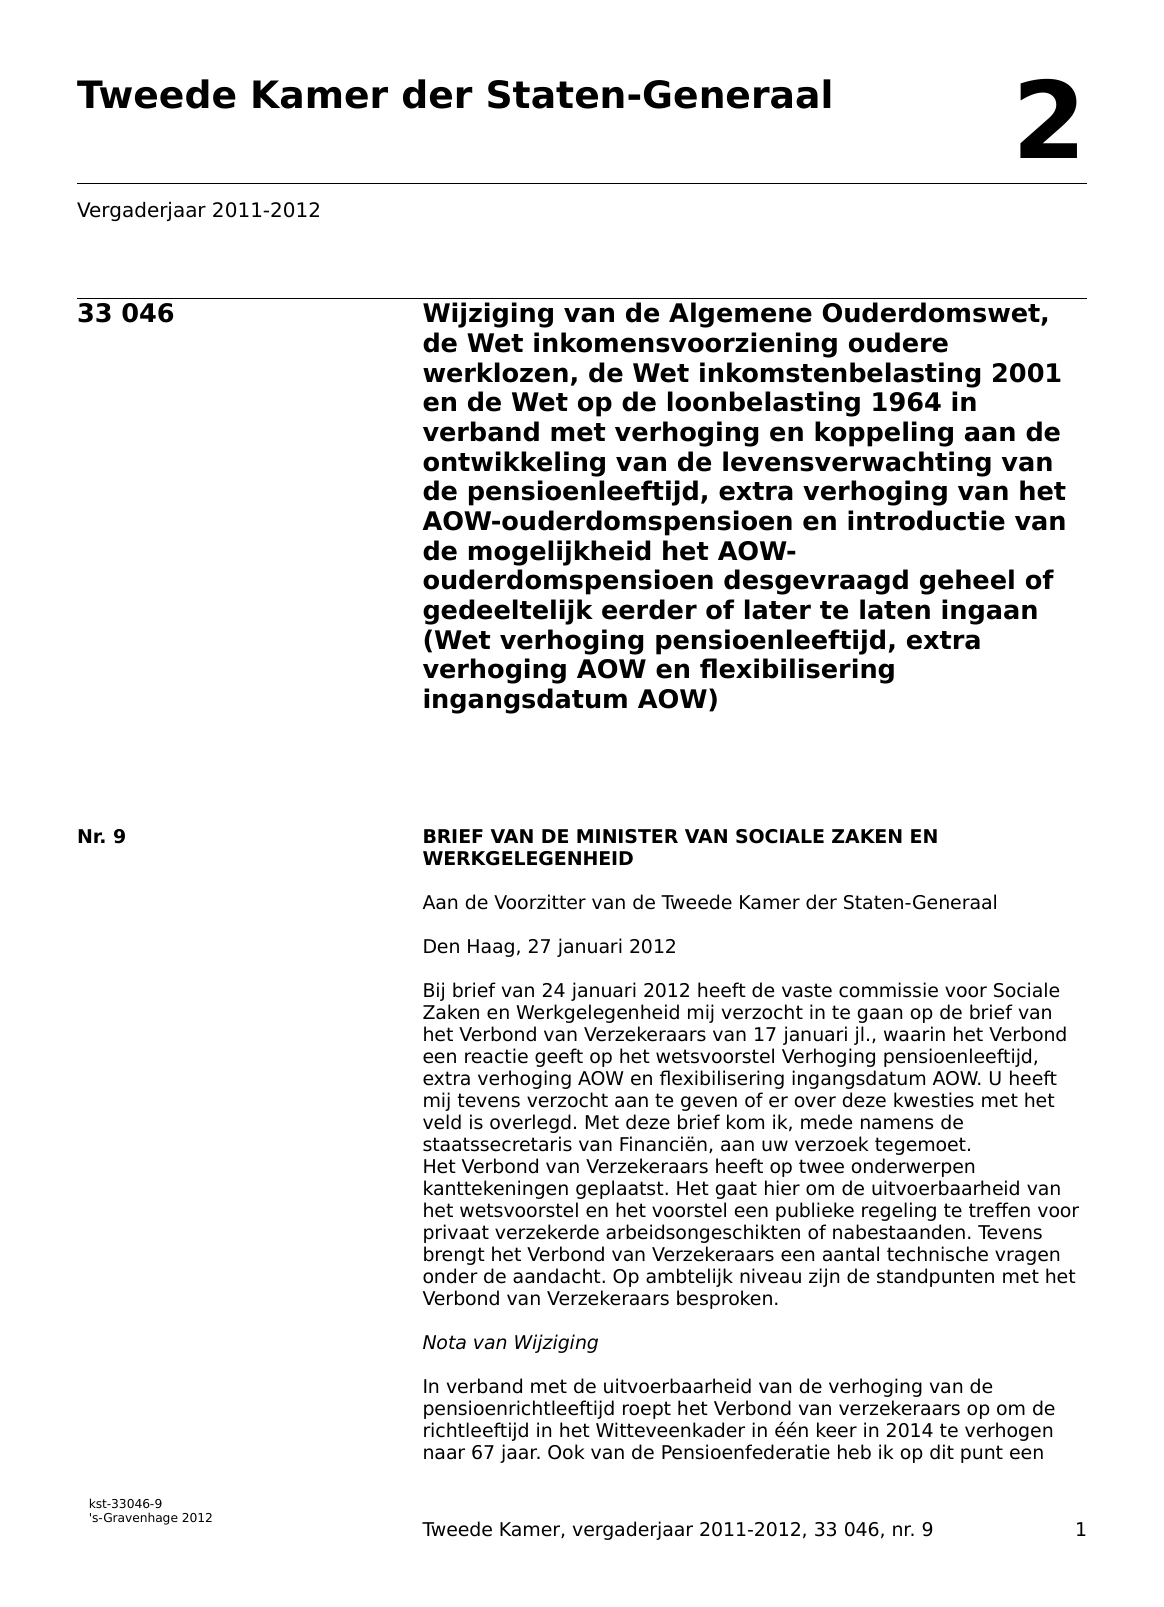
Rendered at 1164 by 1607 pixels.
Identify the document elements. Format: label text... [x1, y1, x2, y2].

subtitle Nr. 9 BRIEF VAN DE MINISTER VAN SOCIALE ZAKEN EN WERKGELEGENHEID [77, 826, 1087, 869]
text Het Verbond van Verzekeraars heeft op twee onderwerpen kanttekeningen geplaatst. Het gaat hier om de uitvoerbaarheid van het wetsvoorstel en het voorstel een publieke regeling te treffen voor privaat verzekerde arbeidsongeschikten of nabestaanden. Tevens brengt het Verbond van Verzekeraars een aantal technische vragen onder de aandacht. Op ambtelijk niveau zijn de standpunten met het Verbond van Verzekeraars besproken. [422, 1156, 1087, 1310]
table_header Tweede Kamer der Staten-Generaal [77, 59, 886, 183]
table_cell Vergaderjaar 2011-2012 [77, 184, 1087, 298]
table_header 2 [886, 59, 1087, 183]
text Bij brief van 24 januari 2012 heeft de vaste commissie voor Sociale Zaken en Werkgelegenheid mij verzocht in te gaan op de brief van het Verbond van Verzekeraars van 17 januari jl., waarin het Verbond een reactie geeft op het wetsvoorstel Verhoging pensioenleeftijd, extra verhoging AOW en flexibilisering ingangsdatum AOW. U heeft mij tevens verzocht aan te geven of er over deze kwesties met het veld is overlegd. Met deze brief kom ik, mede namens de staatssecretaris van Financiën, aan uw verzoek tegemoet. [422, 980, 1087, 1156]
text kst-33046-9 [88, 1497, 323, 1511]
subtitle Nota van Wijziging [422, 1332, 1087, 1354]
text 's-Gravenhage 2012 [88, 1511, 323, 1525]
text Aan de Voorzitter van de Tweede Kamer der Staten-Generaal [422, 892, 1087, 914]
text In verband met de uitvoerbaarheid van de verhoging van de pensioenrichtleeftijd roept het Verbond van verzekeraars op om de richtleeftijd in het Witteveenkader in één keer in 2014 te verhogen naar 67 jaar. Ook van de Pensioenfederatie heb ik op dit punt een [422, 1376, 1087, 1464]
text Den Haag, 27 januari 2012 [422, 936, 1087, 958]
subtitle 33 046 Wijziging van de Algemene Ouderdomswet, de Wet inkomensvoorziening oudere werklozen, de Wet inkomstenbelasting 2001 en de Wet op de loonbelasting 1964 in verband met verhoging en koppeling aan de ontwikkeling van de levensverwachting van de pensioenleeftijd, extra verhoging van het AOW-ouderdomspensioen en introductie van de mogelijkheid het AOW-ouderdomspensioen desgevraagd geheel of gedeeltelijk eerder of later te laten ingaan (Wet verhoging pensioenleeftijd, extra verhoging AOW en flexibilisering ingangsdatum AOW) [77, 299, 1087, 714]
